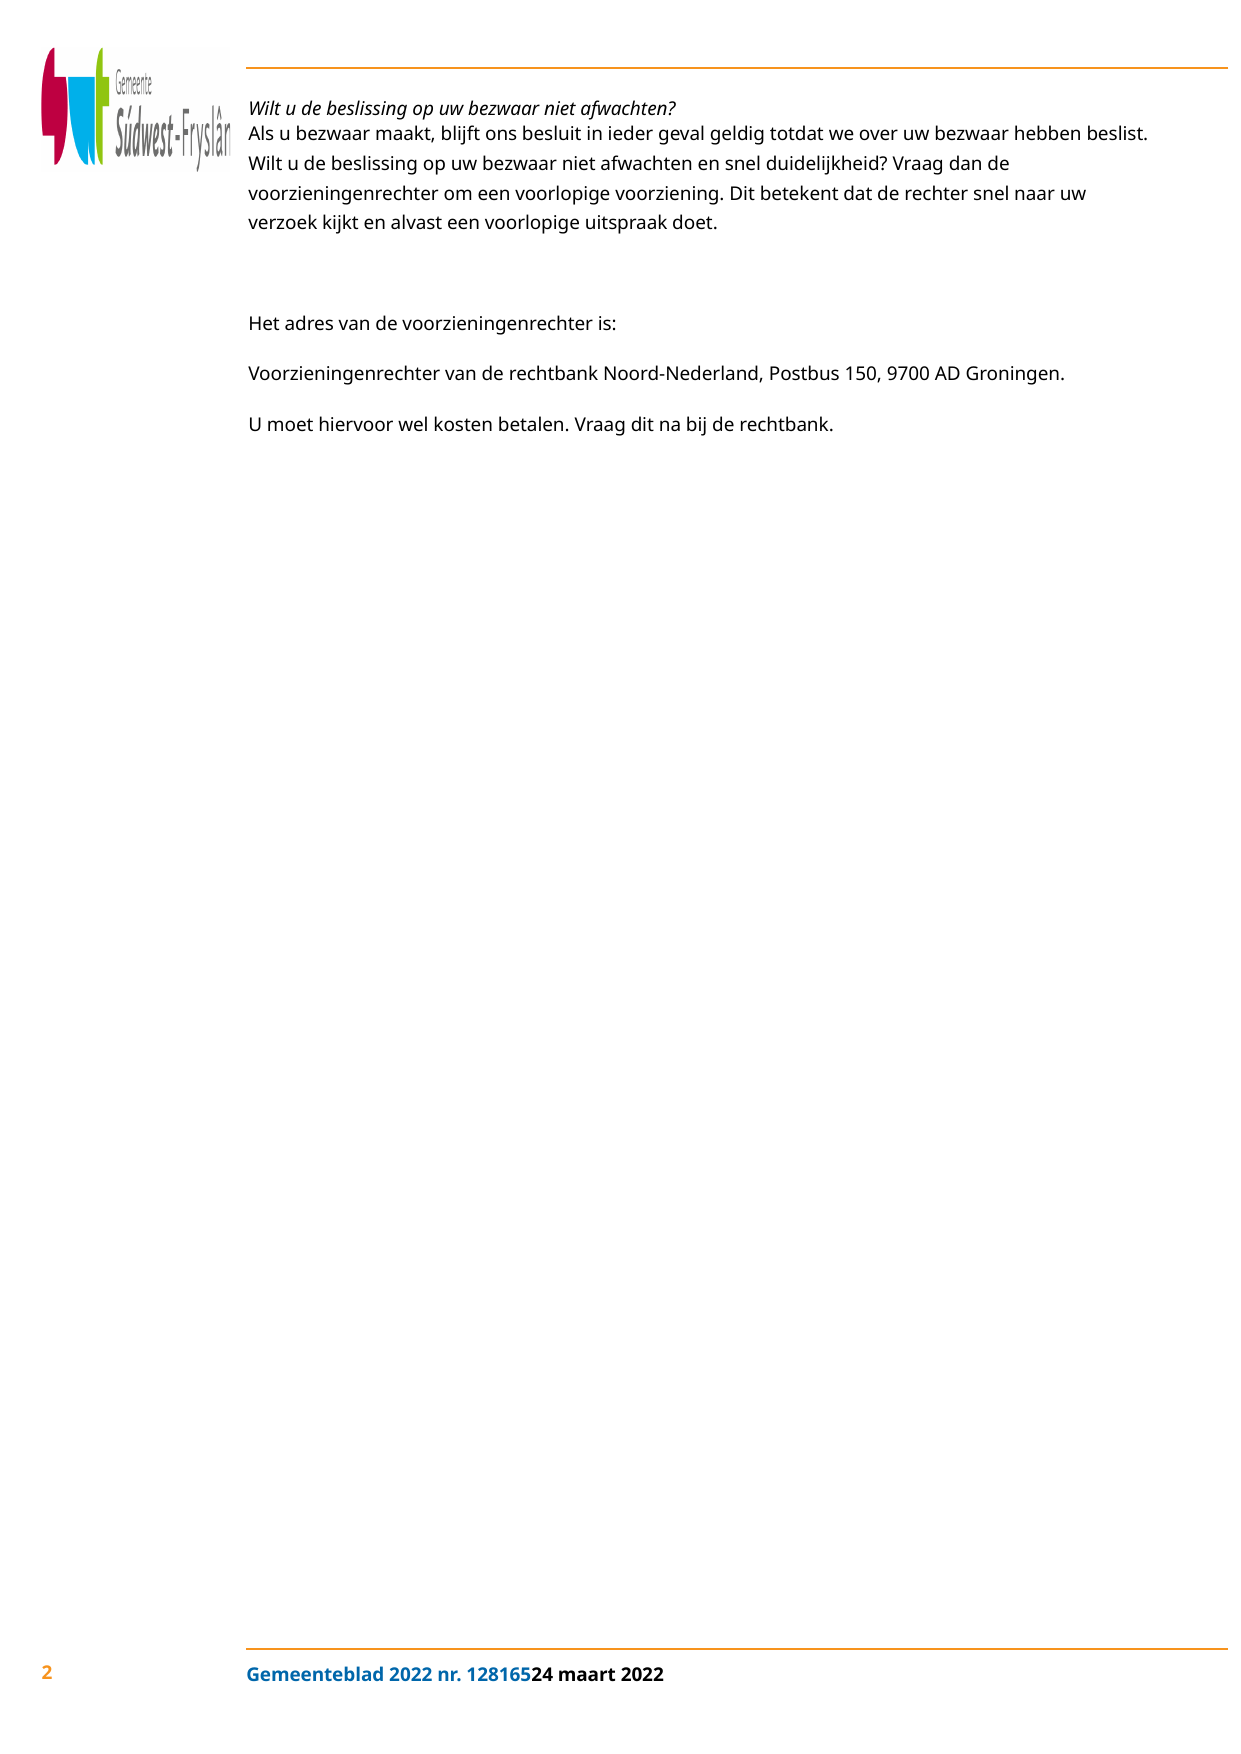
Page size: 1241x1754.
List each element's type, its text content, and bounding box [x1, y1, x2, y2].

text Als u bezwaar maakt, blijft ons besluit in ieder geval geldig totdat we over uw bezwaar hebben beslist. Wilt u de beslissing op uw bezwaar niet afwachten en snel duidelijkheid? Vraag dan de voorzieningenrechter om een voorlopige voorziening. Dit betekent dat de rechter snel naar uw verzoek kijkt en alvast een voorlopige uitspraak doet. [248, 121, 1152, 235]
text Wilt u de beslissing op uw bezwaar niet afwachten? [248, 95, 1152, 121]
text Het adres van de voorzieningenrechter is: [248, 310, 1152, 336]
picture [41, 47, 231, 172]
text Voorzieningenrechter van de rechtbank Noord-Nederland, Postbus 150, 9700 AD Groningen. [248, 361, 1152, 386]
text U moet hiervoor wel kosten betalen. Vraag dit na bij de rechtbank. [248, 411, 1152, 437]
